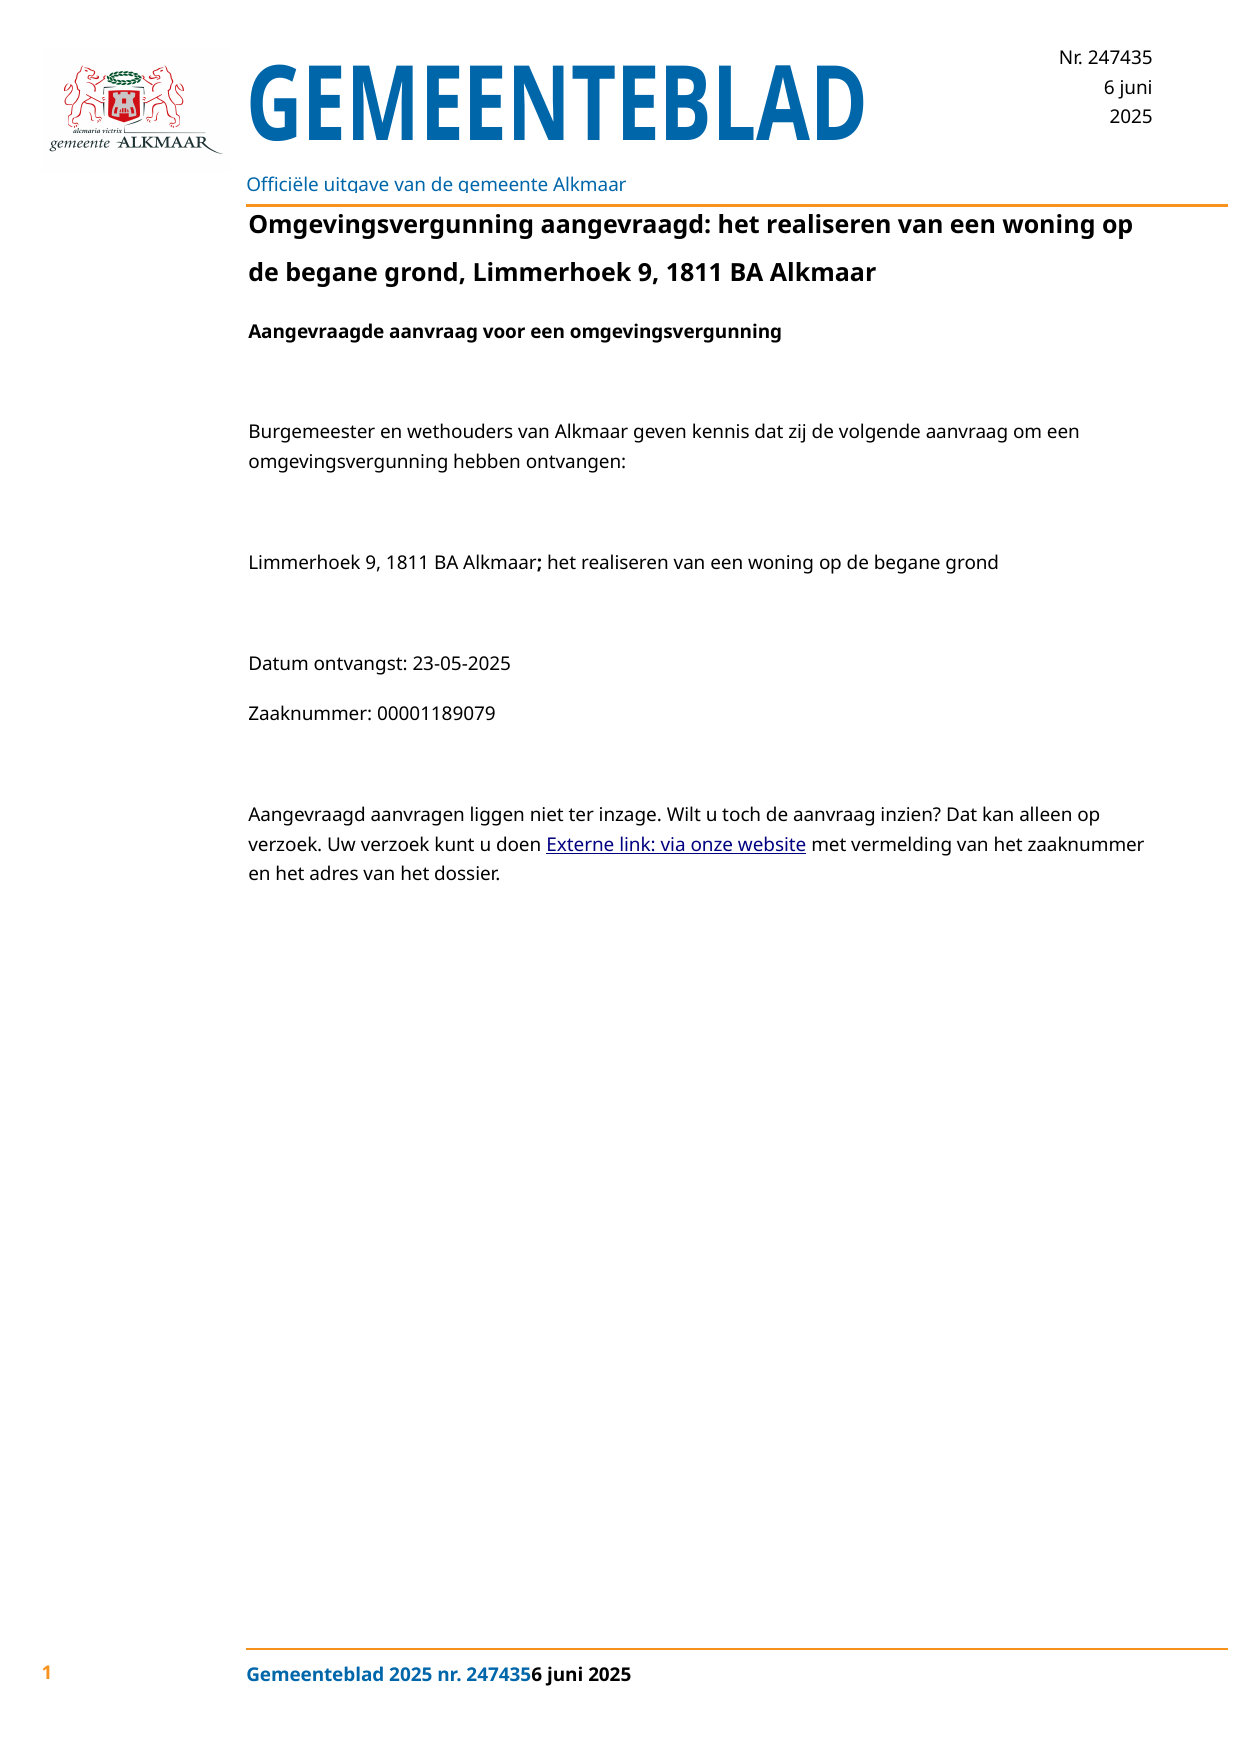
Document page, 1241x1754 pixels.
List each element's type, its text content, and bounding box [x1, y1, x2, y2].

picture [41, 47, 231, 172]
text Omgevingsvergunning aangevraagd: het realiseren van een woning op de begane grond, Limmerhoek 9, 1811 BA Alkmaar [248, 207, 1152, 288]
text Limmerhoek 9, 1811 BA Alkmaar; het realiseren van een woning op de begane grond [248, 549, 1152, 575]
text Zaaknummer: 00001189079 [248, 700, 1152, 726]
text Datum ontvangst: 23-05-2025 [248, 650, 1152, 676]
text Aangevraagd aanvragen liggen niet ter inzage. Wilt u toch de aanvraag inzien? Dat kan alleen op verzoek. Uw verzoek kunt u doen Externe link: via onze website met vermelding van het zaaknummer en het adres van het dossier. [248, 801, 1152, 886]
text Burgemeester en wethouders van Alkmaar geven kennis dat zij de volgende aanvraag om een omgevingsvergunning hebben ontvangen: [248, 419, 1152, 474]
text Aangevraagde aanvraag voor een omgevingsvergunning [248, 318, 1152, 344]
